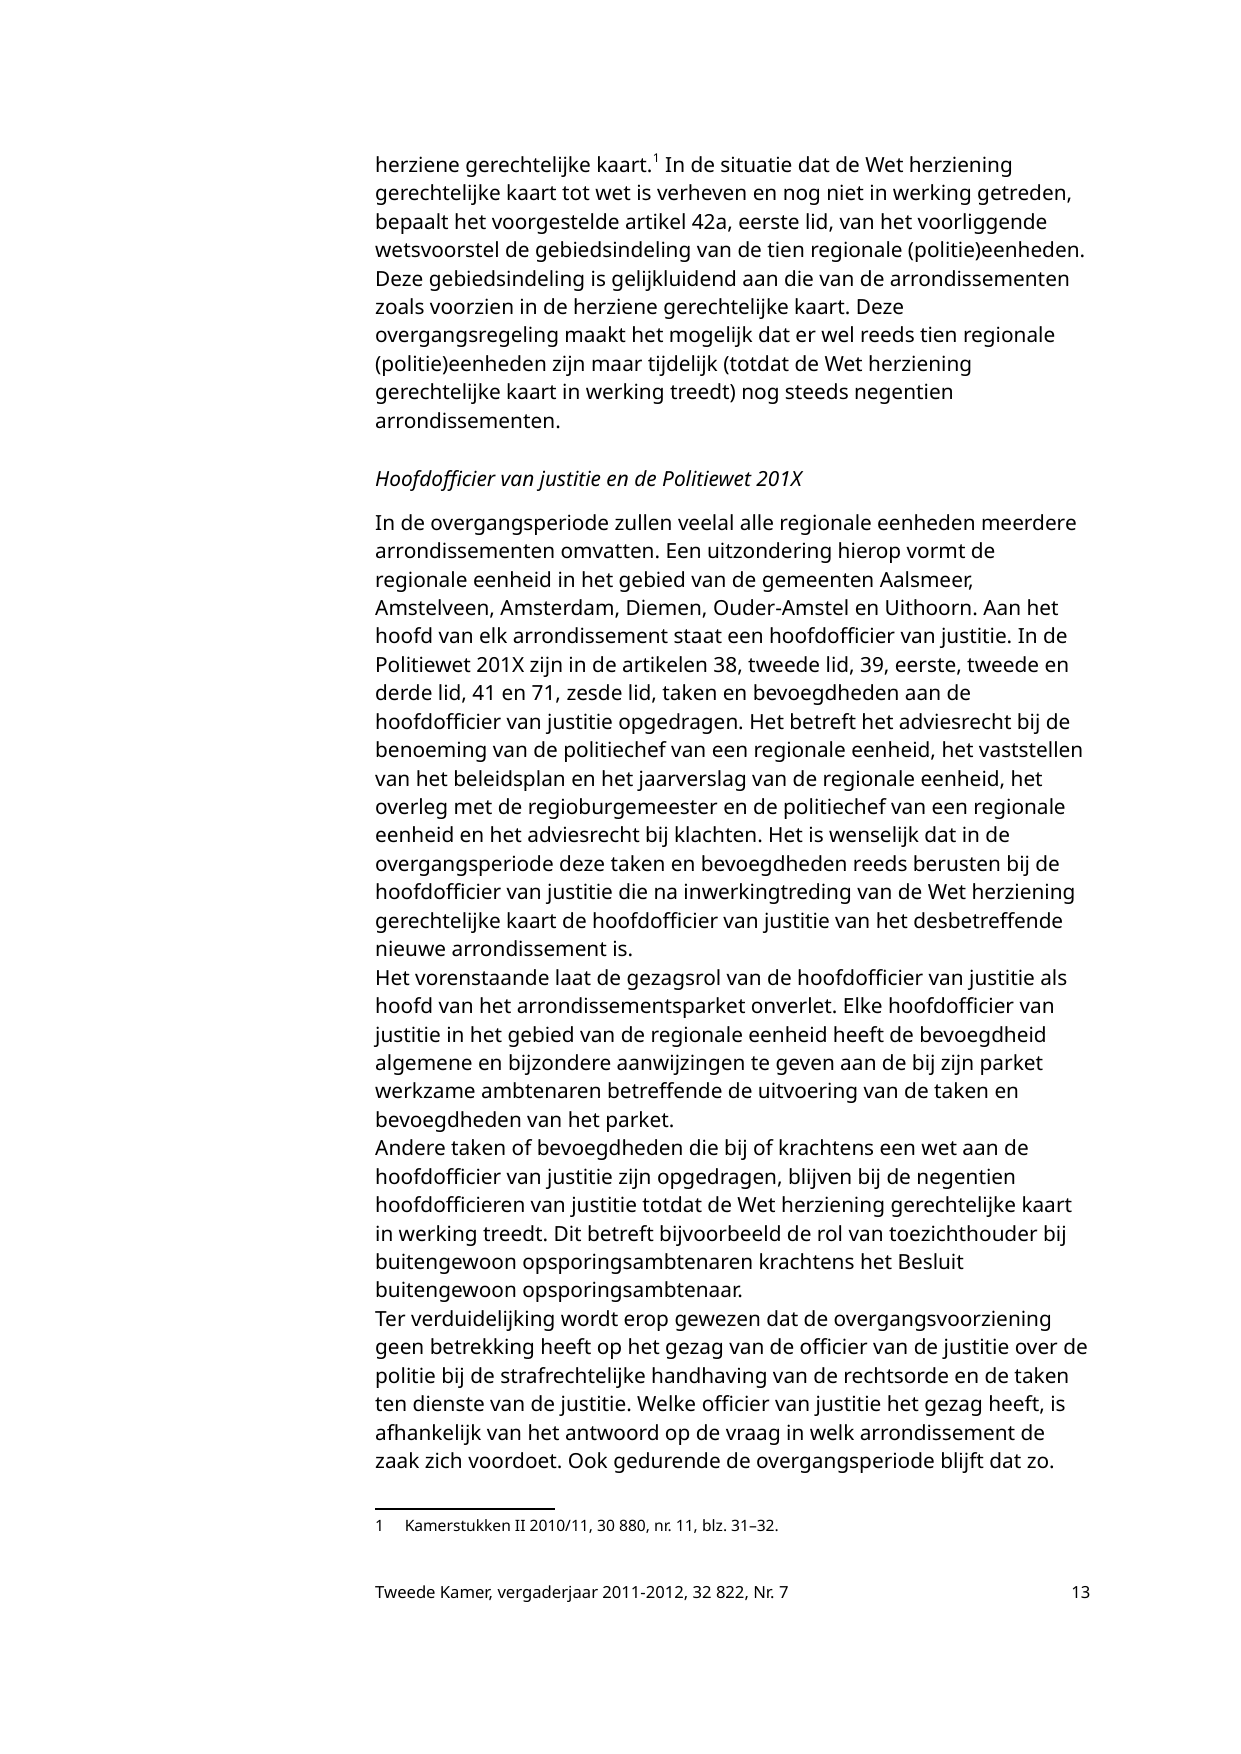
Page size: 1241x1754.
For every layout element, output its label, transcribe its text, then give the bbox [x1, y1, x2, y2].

text Kamerstukken II 2010/11, 30 880, nr. 11, blz. 31–32. [375, 1508, 1090, 1536]
text herziene gerechtelijke kaart. In de situatie dat de Wet herziening gerechtelijke kaart tot wet is verheven en nog niet in werking getreden, bepaalt het voorgestelde artikel 42a, eerste lid, van het voorliggende wetsvoorstel de gebiedsindeling van de tien regionale (politie)eenheden. Deze gebiedsindeling is gelijkluidend aan die van de arrondissementen zoals voorzien in de herziene gerechtelijke kaart. Deze overgangsregeling maakt het mogelijk dat er wel reeds tien regionale (politie)eenheden zijn maar tijdelijk (totdat de Wet herziening gerechtelijke kaart in werking treedt) nog steeds negentien arrondissementen. [375, 150, 1090, 434]
text In de overgangsperiode zullen veelal alle regionale eenheden meerdere arrondissementen omvatten. Een uitzondering hierop vormt de regionale eenheid in het gebied van de gemeenten Aalsmeer, Amstelveen, Amsterdam, Diemen, Ouder-Amstel en Uithoorn. Aan het hoofd van elk arrondissement staat een hoofdofficier van justitie. In de Politiewet 201X zijn in de artikelen 38, tweede lid, 39, eerste, tweede en derde lid, 41 en 71, zesde lid, taken en bevoegdheden aan de hoofdofficier van justitie opgedragen. Het betreft het adviesrecht bij de benoeming van de politiechef van een regionale eenheid, het vaststellen van het beleidsplan en het jaarverslag van de regionale eenheid, het overleg met de regioburgemeester en de politiechef van een regionale eenheid en het adviesrecht bij klachten. Het is wenselijk dat in de overgangsperiode deze taken en bevoegdheden reeds berusten bij de hoofdofficier van justitie die na inwerkingtreding van de Wet herziening gerechtelijke kaart de hoofdofficier van justitie van het desbetreffende nieuwe arrondissement is. [375, 508, 1090, 963]
text Andere taken of bevoegdheden die bij of krachtens een wet aan de hoofdofficier van justitie zijn opgedragen, blijven bij de negentien hoofdofficieren van justitie totdat de Wet herziening gerechtelijke kaart in werking treedt. Dit betreft bijvoorbeeld de rol van toezichthouder bij buitengewoon opsporingsambtenaren krachtens het Besluit buitengewoon opsporingsambtenaar. [375, 1133, 1090, 1304]
text Ter verduidelijking wordt erop gewezen dat de overgangsvoorziening geen betrekking heeft op het gezag van de officier van de justitie over de politie bij de strafrechtelijke handhaving van de rechtsorde en de taken ten dienste van de justitie. Welke officier van justitie het gezag heeft, is afhankelijk van het antwoord op de vraag in welk arrondissement de zaak zich voordoet. Ook gedurende de overgangsperiode blijft dat zo. [375, 1304, 1090, 1475]
text Hoofdofficier van justitie en de Politiewet 201X [375, 464, 1090, 493]
text Het vorenstaande laat de gezagsrol van de hoofdofficier van justitie als hoofd van het arrondissementsparket onverlet. Elke hoofdofficier van justitie in het gebied van de regionale eenheid heeft de bevoegdheid algemene en bijzondere aanwijzingen te geven aan de bij zijn parket werkzame ambtenaren betreffende de uitvoering van de taken en bevoegdheden van het parket. [375, 963, 1090, 1133]
